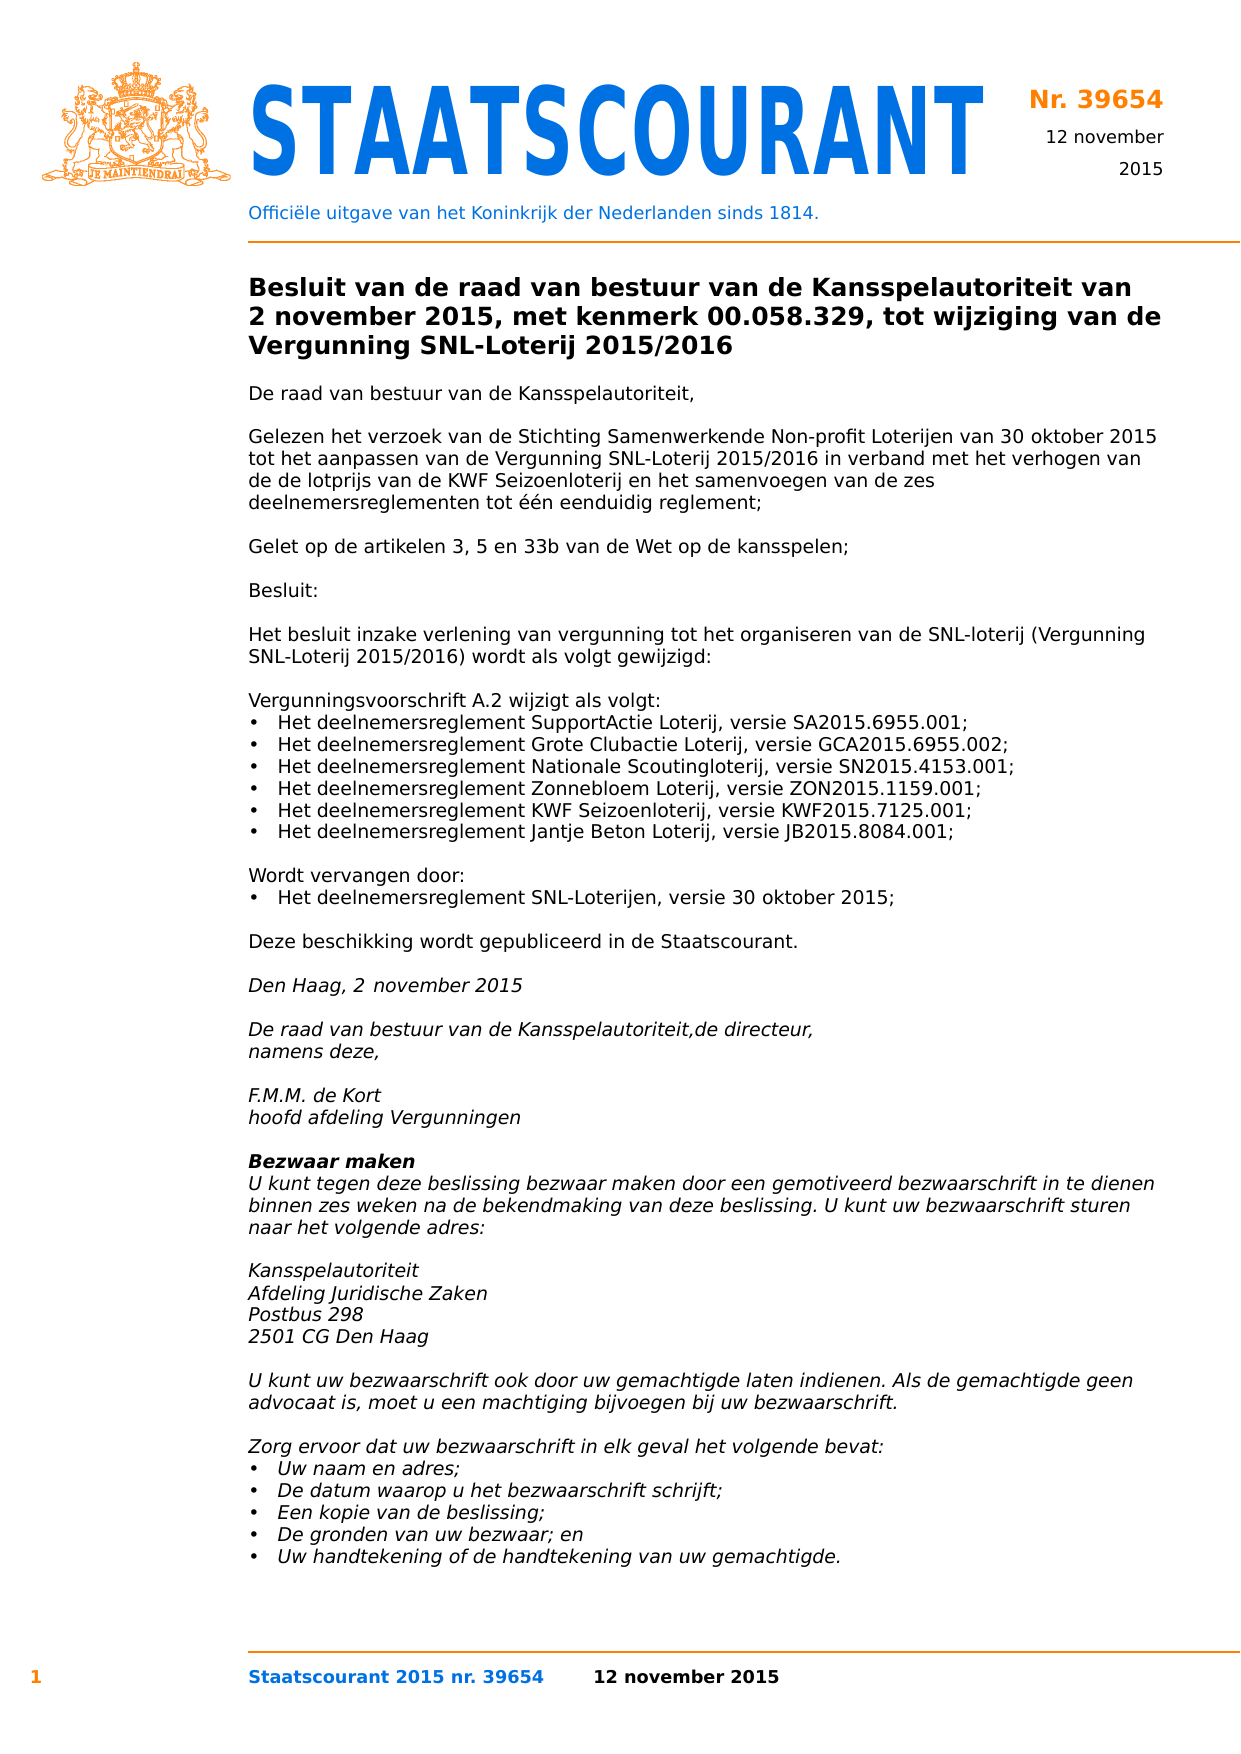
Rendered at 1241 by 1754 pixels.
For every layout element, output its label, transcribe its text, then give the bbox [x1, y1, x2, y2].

text Den Haag, 2 november 2015 [248, 975, 1163, 997]
text Besluit: [248, 580, 1163, 602]
text Gelet op de artikelen 3, 5 en 33b van de Wet op de kansspelen; [248, 536, 1163, 558]
text • De datum waarop u het bezwaarschrift schrijft; [248, 1480, 1163, 1502]
text • Het deelnemersreglement Zonnebloem Loterij, versie ZON2015.1159.001; [248, 777, 1163, 799]
text • Het deelnemersreglement Nationale Scoutingloterij, versie SN2015.4153.001; [248, 756, 1163, 777]
text Vergunningsvoorschrift A.2 wijzigt als volgt: [248, 689, 1163, 712]
picture [41, 62, 231, 186]
text 2501 CG Den Haag [248, 1326, 1163, 1348]
text U kunt tegen deze beslissing bezwaar maken door een gemotiveerd bezwaarschrift in te dienen binnen zes weken na de bekendmaking van deze beslissing. U kunt uw bezwaarschrift sturen naar het volgende adres: [248, 1173, 1163, 1238]
text Bezwaar maken [248, 1151, 1163, 1173]
text Wordt vervangen door: [248, 865, 1163, 887]
subtitle Besluit van de raad van bestuur van de Kansspelautoriteit van 2 november 2015, met kenmerk 00.058.329, tot wijziging van de Vergunning SNL-Loterij 2015/2016 [248, 273, 1163, 361]
text Postbus 298 [248, 1304, 1163, 1326]
text Het besluit inzake verlening van vergunning tot het organiseren van de SNL-loterij (Vergunning SNL-Loterij 2015/2016) wordt als volgt gewijzigd: [248, 624, 1163, 668]
text U kunt uw bezwaarschrift ook door uw gemachtigde laten indienen. Als de gemachtigde geen advocaat is, moet u een machtiging bijvoegen bij uw bezwaarschrift. [248, 1370, 1163, 1414]
text • Een kopie van de beslissing; [248, 1502, 1163, 1524]
text • De gronden van uw bezwaar; en [248, 1524, 1163, 1546]
table_cell Officiële uitgave van het Koninkrijk der Nederlanden sinds 1814. [248, 203, 1240, 241]
text Kansspelautoriteit [248, 1260, 1163, 1282]
text • Het deelnemersreglement Jantje Beton Loterij, versie JB2015.8084.001; [248, 821, 1163, 843]
table_header [25, 62, 248, 241]
text • Uw naam en adres; [248, 1458, 1163, 1480]
text Deze beschikking wordt gepubliceerd in de Staatscourant. [248, 931, 1163, 953]
table_header STAATSCOURANT [248, 62, 998, 203]
text • Het deelnemersreglement SupportActie Loterij, versie SA2015.6955.001; [248, 712, 1163, 733]
table_header Nr. 39654 [998, 62, 1240, 121]
table_cell 2015 [998, 153, 1240, 203]
table_cell 12 november [998, 121, 1240, 153]
text • Uw handtekening of de handtekening van uw gemachtigde. [248, 1546, 1163, 1568]
text Afdeling Juridische Zaken [248, 1282, 1163, 1304]
text • Het deelnemersreglement Grote Clubactie Loterij, versie GCA2015.6955.002; [248, 733, 1163, 756]
text De raad van bestuur van de Kansspelautoriteit,de directeur, namens deze, F.M.M. de Kort hoofd afdeling Vergunningen [248, 1019, 1163, 1129]
text • Het deelnemersreglement SNL-Loterijen, versie 30 oktober 2015; [248, 887, 1163, 909]
text De raad van bestuur van de Kansspelautoriteit, [248, 382, 1163, 404]
text Gelezen het verzoek van de Stichting Samenwerkende Non-profit Loterijen van 30 oktober 2015 tot het aanpassen van de Vergunning SNL-Loterij 2015/2016 in verband met het verhogen van de de lotprijs van de KWF Seizoenloterij en het samenvoegen van de zes deelnemersreglementen tot één eenduidig reglement; [248, 426, 1163, 514]
text Zorg ervoor dat uw bezwaarschrift in elk geval het volgende bevat: [248, 1436, 1163, 1458]
text • Het deelnemersreglement KWF Seizoenloterij, versie KWF2015.7125.001; [248, 799, 1163, 821]
